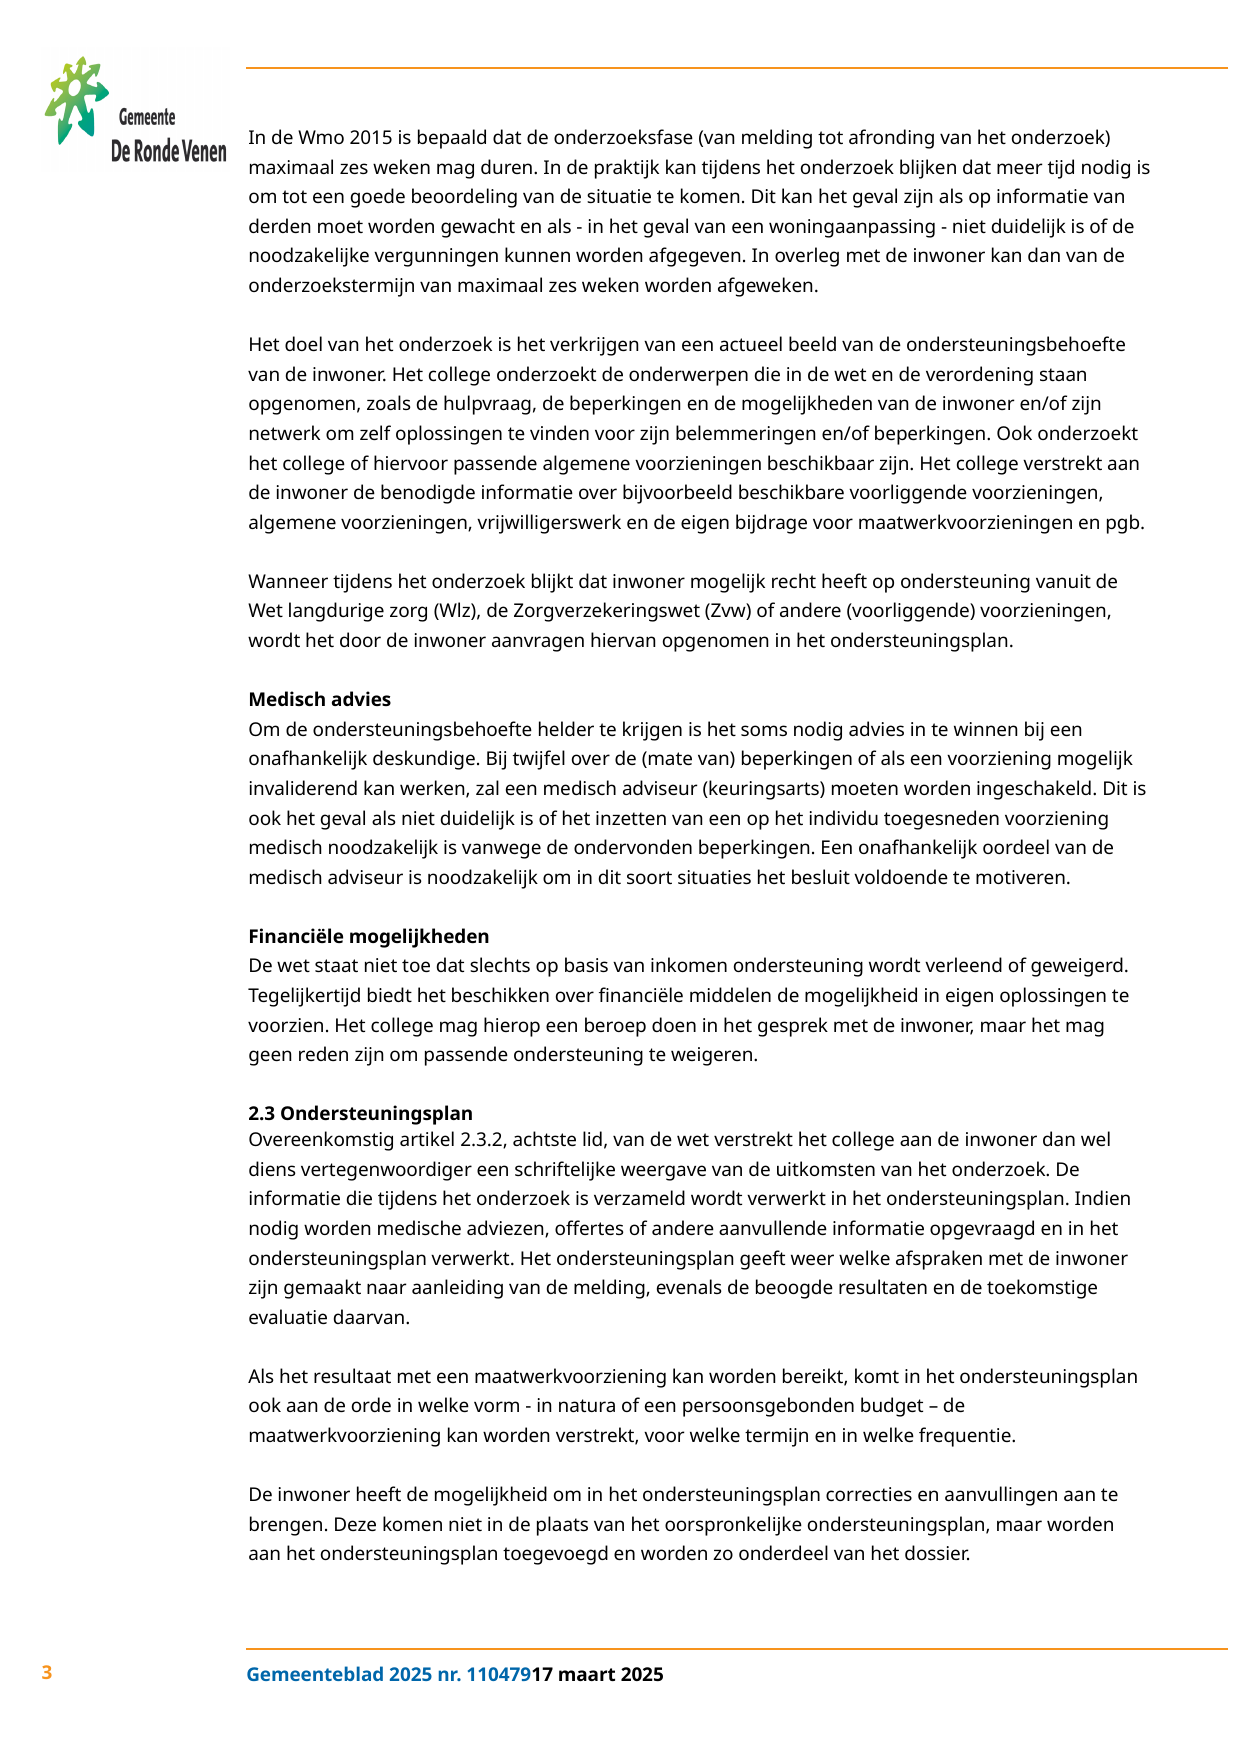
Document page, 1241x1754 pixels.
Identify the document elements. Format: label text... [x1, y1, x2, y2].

text Om de ondersteuningsbehoefte helder te krijgen is het soms nodig advies in te winnen bij een onafhankelijk deskundige. Bij twijfel over de (mate van) beperkingen of als een voorziening mogelijk invaliderend kan werken, zal een medisch adviseur (keuringsarts) moeten worden ingeschakeld. Dit is ook het geval als niet duidelijk is of het inzetten van een op het individu toegesneden voorziening medisch noodzakelijk is vanwege de ondervonden beperkingen. Een onafhankelijk oordeel van de medisch adviseur is noodzakelijk om in dit soort situaties het besluit voldoende te motiveren. [248, 716, 1152, 890]
text Medisch advies [248, 686, 1152, 712]
text Overeenkomstig artikel 2.3.2, achtste lid, van de wet verstrekt het college aan de inwoner dan wel diens vertegenwoordiger een schriftelijke weergave van de uitkomsten van het onderzoek. De informatie die tijdens het onderzoek is verzameld wordt verwerkt in het ondersteuningsplan. Indien nodig worden medische adviezen, offertes of andere aanvullende informatie opgevraagd en in het ondersteuningsplan verwerkt. Het ondersteuningsplan geeft weer welke afspraken met de inwoner zijn gemaakt naar aanleiding van de melding, evenals de beoogde resultaten en de toekomstige evaluatie daarvan. [248, 1126, 1152, 1329]
picture [41, 47, 231, 172]
text De inwoner heeft de mogelijkheid om in het ondersteuningsplan correcties en aanvullingen aan te brengen. Deze komen niet in de plaats van het oorspronkelijke ondersteuningsplan, maar worden aan het ondersteuningsplan toegevoegd en worden zo onderdeel van het dossier. [248, 1481, 1152, 1566]
text Tegelijkertijd biedt het beschikken over financiële middelen de mogelijkheid in eigen oplossingen te voorzien. Het college mag hierop een beroep doen in het gesprek met de inwoner, maar het mag geen reden zijn om passende ondersteuning te weigeren. [248, 982, 1152, 1067]
text Het doel van het onderzoek is het verkrijgen van een actueel beeld van de ondersteuningsbehoefte van de inwoner. Het college onderzoekt de onderwerpen die in de wet en de verordening staan opgenomen, zoals de hulpvraag, de beperkingen en de mogelijkheden van de inwoner en/of zijn netwerk om zelf oplossingen te vinden voor zijn belemmeringen en/of beperkingen. Ook onderzoekt het college of hiervoor passende algemene voorzieningen beschikbaar zijn. Het college verstrekt aan de inwoner de benodigde informatie over bijvoorbeeld beschikbare voorliggende voorzieningen, algemene voorzieningen, vrijwilligerswerk en de eigen bijdrage voor maatwerkvoorzieningen en pgb. [248, 331, 1152, 535]
text 2.3 Ondersteuningsplan [248, 1101, 1152, 1126]
text Wanneer tijdens het onderzoek blijkt dat inwoner mogelijk recht heeft op ondersteuning vanuit de Wet langdurige zorg (Wlz), de Zorgverzekeringswet (Zvw) of andere (voorliggende) voorzieningen, wordt het door de inwoner aanvragen hiervan opgenomen in het ondersteuningsplan. [248, 568, 1152, 653]
text Financiële mogelijkheden [248, 923, 1152, 949]
text In de Wmo 2015 is bepaald dat de onderzoeksfase (van melding tot afronding van het onderzoek) maximaal zes weken mag duren. In de praktijk kan tijdens het onderzoek blijken dat meer tijd nodig is om tot een goede beoordeling van de situatie te komen. Dit kan het geval zijn als op informatie van derden moet worden gewacht en als - in het geval van een woningaanpassing - niet duidelijk is of de noodzakelijke vergunningen kunnen worden afgegeven. In overleg met de inwoner kan dan van de onderzoekstermijn van maximaal zes weken worden afgeweken. [248, 124, 1152, 298]
text De wet staat niet toe dat slechts op basis van inkomen ondersteuning wordt verleend of geweigerd. [248, 953, 1152, 978]
text Als het resultaat met een maatwerkvoorziening kan worden bereikt, komt in het ondersteuningsplan ook aan de orde in welke vorm - in natura of een persoonsgebonden budget – de maatwerkvoorziening kan worden verstrekt, voor welke termijn en in welke frequentie. [248, 1363, 1152, 1448]
